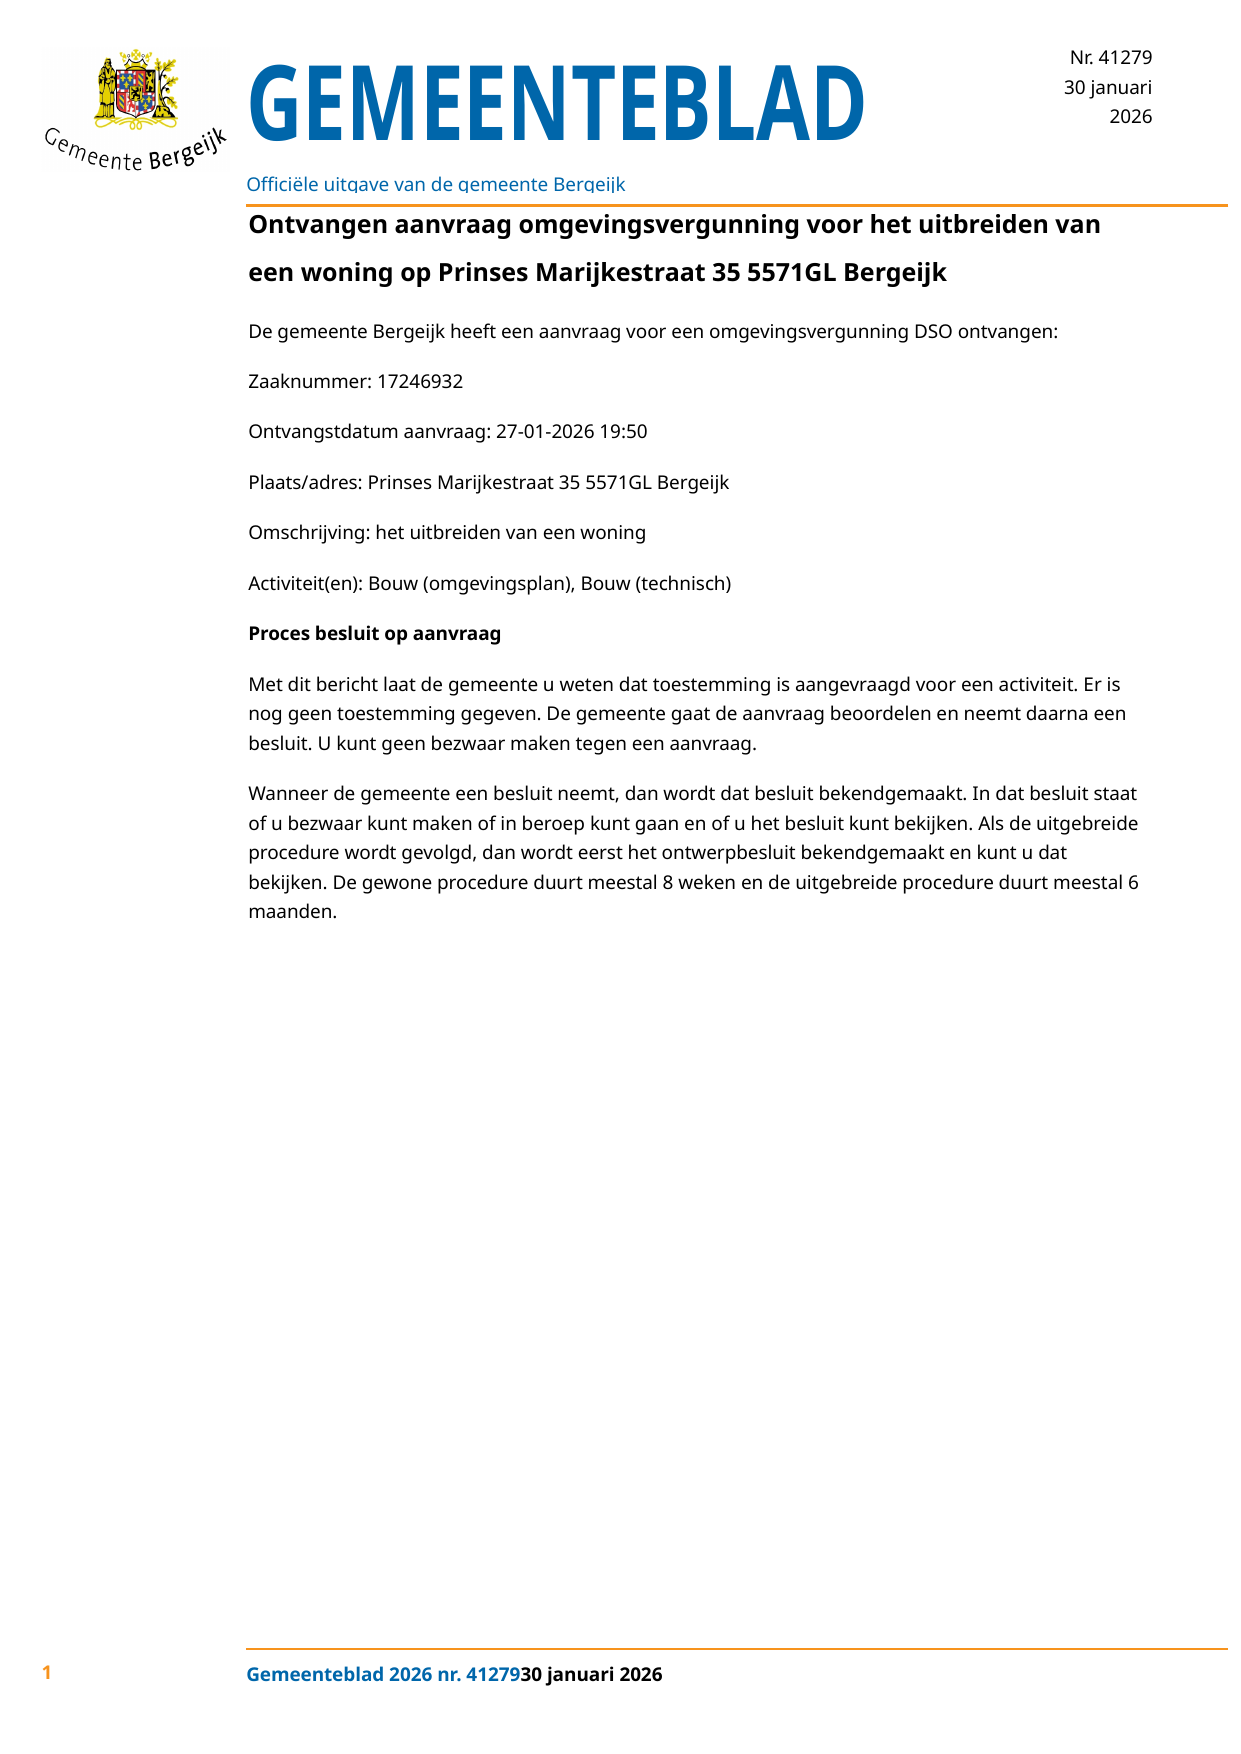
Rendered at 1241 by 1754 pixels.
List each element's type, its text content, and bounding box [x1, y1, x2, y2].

text Wanneer de gemeente een besluit neemt, dan wordt dat besluit bekendgemaakt. In dat besluit staat of u bezwaar kunt maken of in beroep kunt gaan en of u het besluit kunt bekijken. Als de uitgebreide procedure wordt gevolgd, dan wordt eerst het ontwerpbesluit bekendgemaakt en kunt u dat bekijken. De gewone procedure duurt meestal 8 weken en de uitgebreide procedure duurt meestal 6 maanden. [248, 780, 1152, 924]
text Activiteit(en): Bouw (omgevingsplan), Bouw (technisch) [248, 570, 1152, 596]
text De gemeente Bergeijk heeft een aanvraag voor een omgevingsvergunning DSO ontvangen: [248, 318, 1152, 344]
text Ontvangstdatum aanvraag: 27-01-2026 19:50 [248, 419, 1152, 444]
text Omschrijving: het uitbreiden van een woning [248, 519, 1152, 545]
text Proces besluit op aanvraag [248, 620, 1152, 646]
picture [41, 47, 231, 172]
text Plaats/adres: Prinses Marijkestraat 35 5571GL Bergeijk [248, 469, 1152, 495]
text Zaaknummer: 17246932 [248, 368, 1152, 394]
text Ontvangen aanvraag omgevingsvergunning voor het uitbreiden van een woning op Prinses Marijkestraat 35 5571GL Bergeijk [248, 207, 1152, 288]
text Met dit bericht laat de gemeente u weten dat toestemming is aangevraagd voor een activiteit. Er is nog geen toestemming gegeven. De gemeente gaat de aanvraag beoordelen en neemt daarna een besluit. U kunt geen bezwaar maken tegen een aanvraag. [248, 671, 1152, 756]
